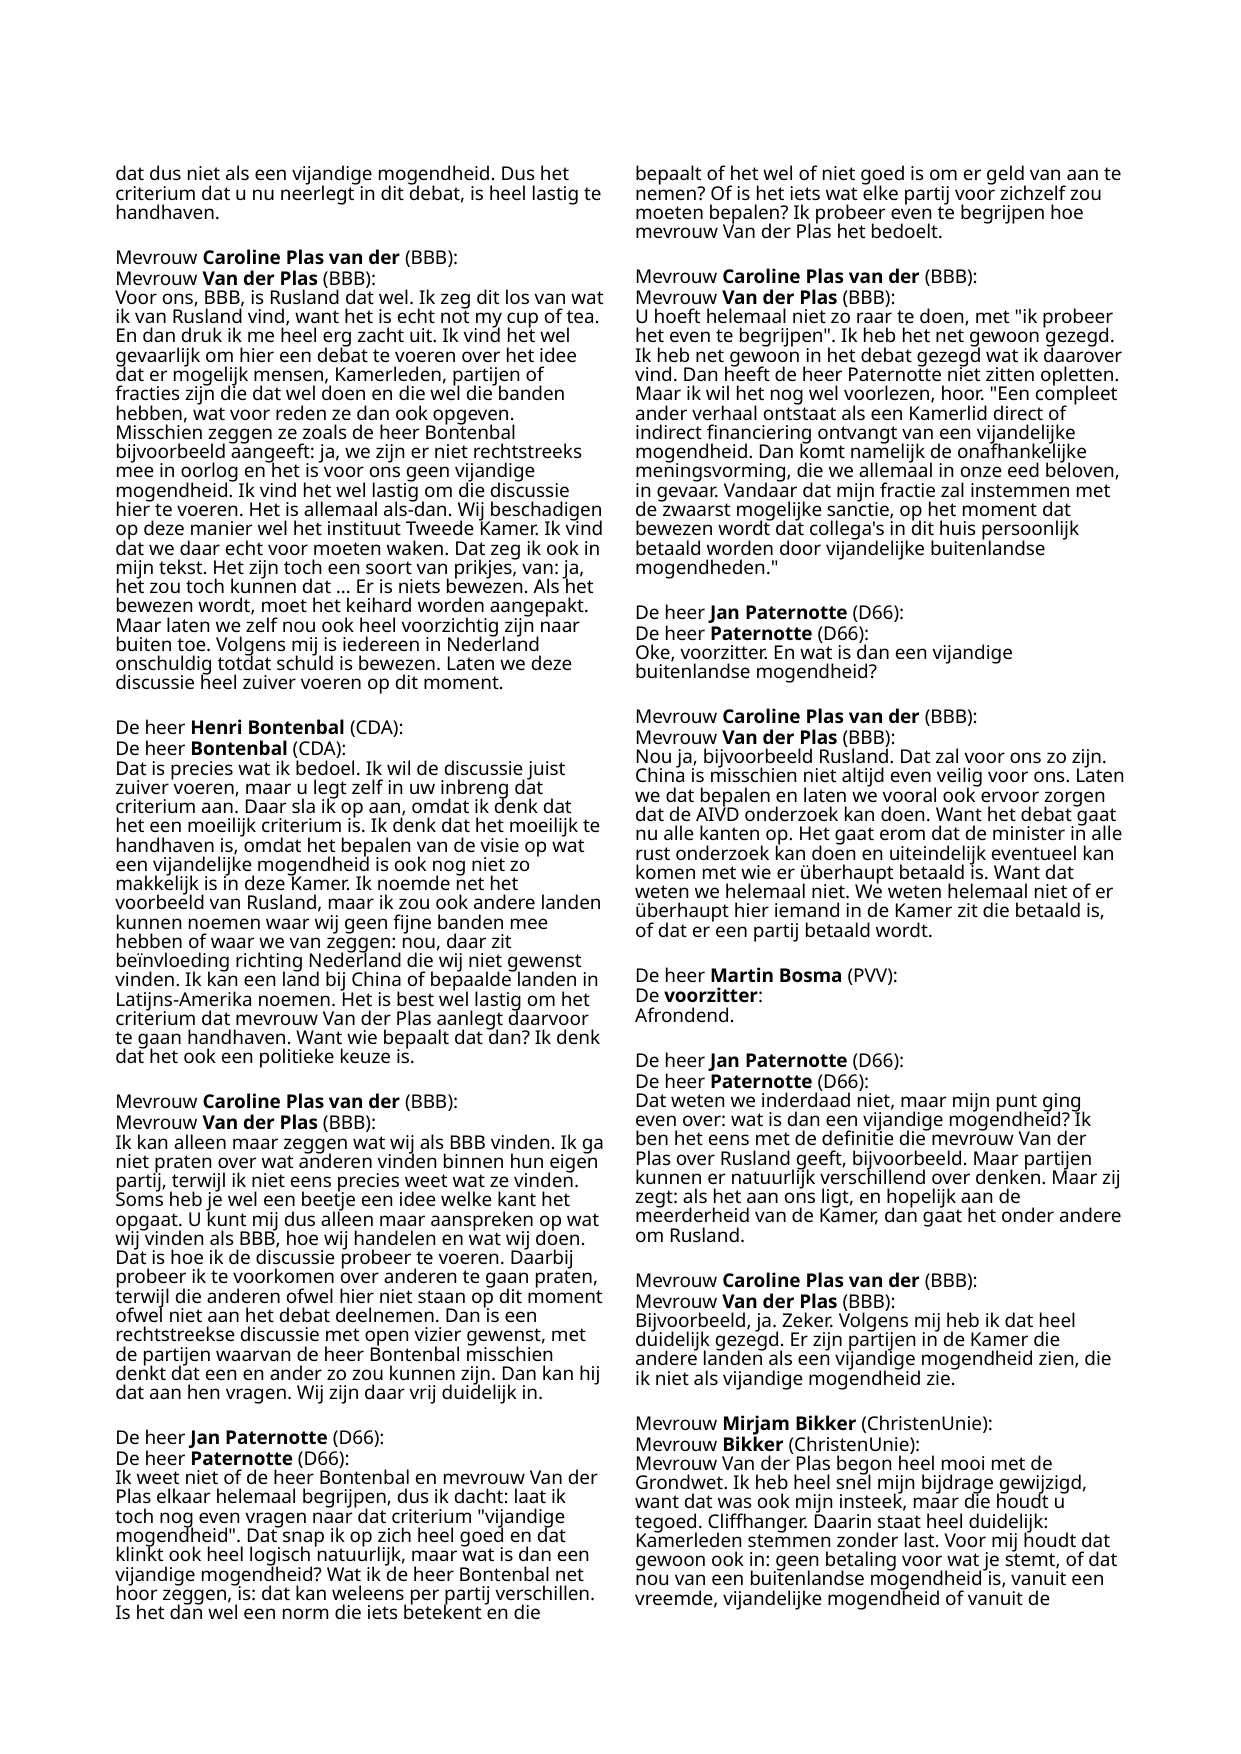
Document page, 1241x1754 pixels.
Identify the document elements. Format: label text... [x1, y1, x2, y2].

text Oke, voorzitter. En wat is dan een vijandige buitenlandse mogendheid? [635, 644, 1125, 682]
text De heer Paternotte (D66): [635, 1073, 1125, 1092]
text Nou ja, bijvoorbeeld Rusland. Dat zal voor ons zo zijn. China is misschien niet altijd even veilig voor ons. Laten we dat bepalen en laten we vooral ook ervoor zorgen dat de AIVD onderzoek kan doen. Want het debat gaat nu alle kanten op. Het gaat erom dat de minister in alle rust onderzoek kan doen en uiteindelijk eventueel kan komen met wie er überhaupt betaald is. Want dat weten we helemaal niet. We weten helemaal niet of er überhaupt hier iemand in de Kamer zit die betaald is, of dat er een partij betaald wordt. [635, 748, 1125, 941]
text Mevrouw Van der Plas (BBB): [115, 270, 605, 289]
text Afrondend. [635, 1007, 1125, 1026]
text Mevrouw Van der Plas (BBB): [115, 1114, 605, 1134]
text De heer Paternotte (D66): [115, 1450, 605, 1469]
text Mevrouw Van der Plas (BBB): [635, 289, 1125, 308]
text De heer Bontenbal (CDA): [115, 740, 605, 759]
text Mevrouw Caroline Plas van der (BBB): [635, 1267, 1125, 1293]
text De voorzitter: [635, 987, 1125, 1007]
text bepaalt of het wel of niet goed is om er geld van aan te nemen? Of is het iets wat elke partij voor zichzelf zou moeten bepalen? Ik probeer even te begrijpen hoe mevrouw Van der Plas het bedoelt. [635, 165, 1125, 242]
text De heer Paternotte (D66): [635, 624, 1125, 644]
text U hoeft helemaal niet zo raar te doen, met "ik probeer het even te begrijpen". Ik heb het net gewoon gezegd. Ik heb net gewoon in het debat gezegd wat ik daarover vind. Dan heeft de heer Paternotte niet zitten opletten. Maar ik wil het nog wel voorlezen, hoor. "Een compleet ander verhaal ontstaat als een Kamerlid direct of indirect financiering ontvangt van een vijandelijke mogendheid. Dan komt namelijk de onafhankelijke meningsvorming, die we allemaal in onze eed beloven, in gevaar. Vandaar dat mijn fractie zal instemmen met de zwaarst mogelijke sanctie, op het moment dat bewezen wordt dat collega's in dit huis persoonlijk betaald worden door vijandelijke buitenlandse mogendheden." [635, 308, 1125, 578]
text Mevrouw Van der Plas begon heel mooi met de Grondwet. Ik heb heel snel mijn bijdrage gewijzigd, want dat was ook mijn insteek, maar die houdt u tegoed. Cliffhanger. Daarin staat heel duidelijk: Kamerleden stemmen zonder last. Voor mij houdt dat gewoon ook in: geen betaling voor wat je stemt, of dat nou van een buitenlandse mogendheid is, vanuit een vreemde, vijandelijke mogendheid of vanuit de [635, 1455, 1125, 1609]
text De heer Jan Paternotte (D66): [635, 599, 1125, 624]
text Dat weten we inderdaad niet, maar mijn punt ging even over: wat is dan een vijandige mogendheid? Ik ben het eens met de definitie die mevrouw Van der Plas over Rusland geeft, bijvoorbeeld. Maar partijen kunnen er natuurlijk verschillend over denken. Maar zij zegt: als het aan ons ligt, en hopelijk aan de meerderheid van de Kamer, dan gaat het onder andere om Rusland. [635, 1092, 1125, 1246]
text De heer Henri Bontenbal (CDA): [115, 714, 605, 740]
text Mevrouw Bikker (ChristenUnie): [635, 1436, 1125, 1455]
text Dat is precies wat ik bedoel. Ik wil de discussie juist zuiver voeren, maar u legt zelf in uw inbreng dat criterium aan. Daar sla ik op aan, omdat ik denk dat het een moeilijk criterium is. Ik denk dat het moeilijk te handhaven is, omdat het bepalen van de visie op wat een vijandelijke mogendheid is ook nog niet zo makkelijk is in deze Kamer. Ik noemde net het voorbeeld van Rusland, maar ik zou ook andere landen kunnen noemen waar wij geen fijne banden mee hebben of waar we van zeggen: nou, daar zit beïnvloeding richting Nederland die wij niet gewenst vinden. Ik kan een land bij China of bepaalde landen in Latijns-Amerika noemen. Het is best wel lastig om het criterium dat mevrouw Van der Plas aanlegt daarvoor te gaan handhaven. Want wie bepaalt dat dan? Ik denk dat het ook een politieke keuze is. [115, 759, 605, 1068]
text Bijvoorbeeld, ja. Zeker. Volgens mij heb ik dat heel duidelijk gezegd. Er zijn partijen in de Kamer die andere landen als een vijandige mogendheid zien, die ik niet als vijandige mogendheid zie. [635, 1312, 1125, 1389]
text Ik weet niet of de heer Bontenbal en mevrouw Van der Plas elkaar helemaal begrijpen, dus ik dacht: laat ik toch nog even vragen naar dat criterium "vijandige mogendheid". Dat snap ik op zich heel goed en dat klinkt ook heel logisch natuurlijk, maar wat is dan een vijandige mogendheid? Wat ik de heer Bontenbal net hoor zeggen, is: dat kan weleens per partij verschillen. Is het dan wel een norm die iets betekent en die [115, 1469, 605, 1623]
text De heer Martin Bosma (PVV): [635, 962, 1125, 987]
text Mevrouw Caroline Plas van der (BBB): [635, 263, 1125, 289]
text Mevrouw Mirjam Bikker (ChristenUnie): [635, 1410, 1125, 1436]
text De heer Jan Paternotte (D66): [115, 1424, 605, 1450]
text Voor ons, BBB, is Rusland dat wel. Ik zeg dit los van wat ik van Rusland vind, want het is echt not my cup of tea. En dan druk ik me heel erg zacht uit. Ik vind het wel gevaarlijk om hier een debat te voeren over het idee dat er mogelijk mensen, Kamerleden, partijen of fracties zijn die dat wel doen en die wel die banden hebben, wat voor reden ze dan ook opgeven. Misschien zeggen ze zoals de heer Bontenbal bijvoorbeeld aangeeft: ja, we zijn er niet rechtstreeks mee in oorlog en het is voor ons geen vijandige mogendheid. Ik vind het wel lastig om die discussie hier te voeren. Het is allemaal als-dan. Wij beschadigen op deze manier wel het instituut Tweede Kamer. Ik vind dat we daar echt voor moeten waken. Dat zeg ik ook in mijn tekst. Het zijn toch een soort van prikjes, van: ja, het zou toch kunnen dat … Er is niets bewezen. Als het bewezen wordt, moet het keihard worden aangepakt. Maar laten we zelf nou ook heel voorzichtig zijn naar buiten toe. Volgens mij is iedereen in Nederland onschuldig totdat schuld is bewezen. Laten we deze discussie heel zuiver voeren op dit moment. [115, 289, 605, 694]
text De heer Jan Paternotte (D66): [635, 1047, 1125, 1073]
text Mevrouw Caroline Plas van der (BBB): [115, 244, 605, 270]
text dat dus niet als een vijandige mogendheid. Dus het criterium dat u nu neerlegt in dit debat, is heel lastig te handhaven. [115, 165, 605, 223]
text Ik kan alleen maar zeggen wat wij als BBB vinden. Ik ga niet praten over wat anderen vinden binnen hun eigen partij, terwijl ik niet eens precies weet wat ze vinden. Soms heb je wel een beetje een idee welke kant het opgaat. U kunt mij dus alleen maar aanspreken op wat wij vinden als BBB, hoe wij handelen en wat wij doen. Dat is hoe ik de discussie probeer te voeren. Daarbij probeer ik te voorkomen over anderen te gaan praten, terwijl die anderen ofwel hier niet staan op dit moment ofwel niet aan het debat deelnemen. Dan is een rechtstreekse discussie met open vizier gewenst, met de partijen waarvan de heer Bontenbal misschien denkt dat een en ander zo zou kunnen zijn. Dan kan hij dat aan hen vragen. Wij zijn daar vrij duidelijk in. [115, 1134, 605, 1403]
text Mevrouw Van der Plas (BBB): [635, 729, 1125, 748]
text Mevrouw Van der Plas (BBB): [635, 1293, 1125, 1312]
text Mevrouw Caroline Plas van der (BBB): [115, 1089, 605, 1114]
text Mevrouw Caroline Plas van der (BBB): [635, 703, 1125, 729]
